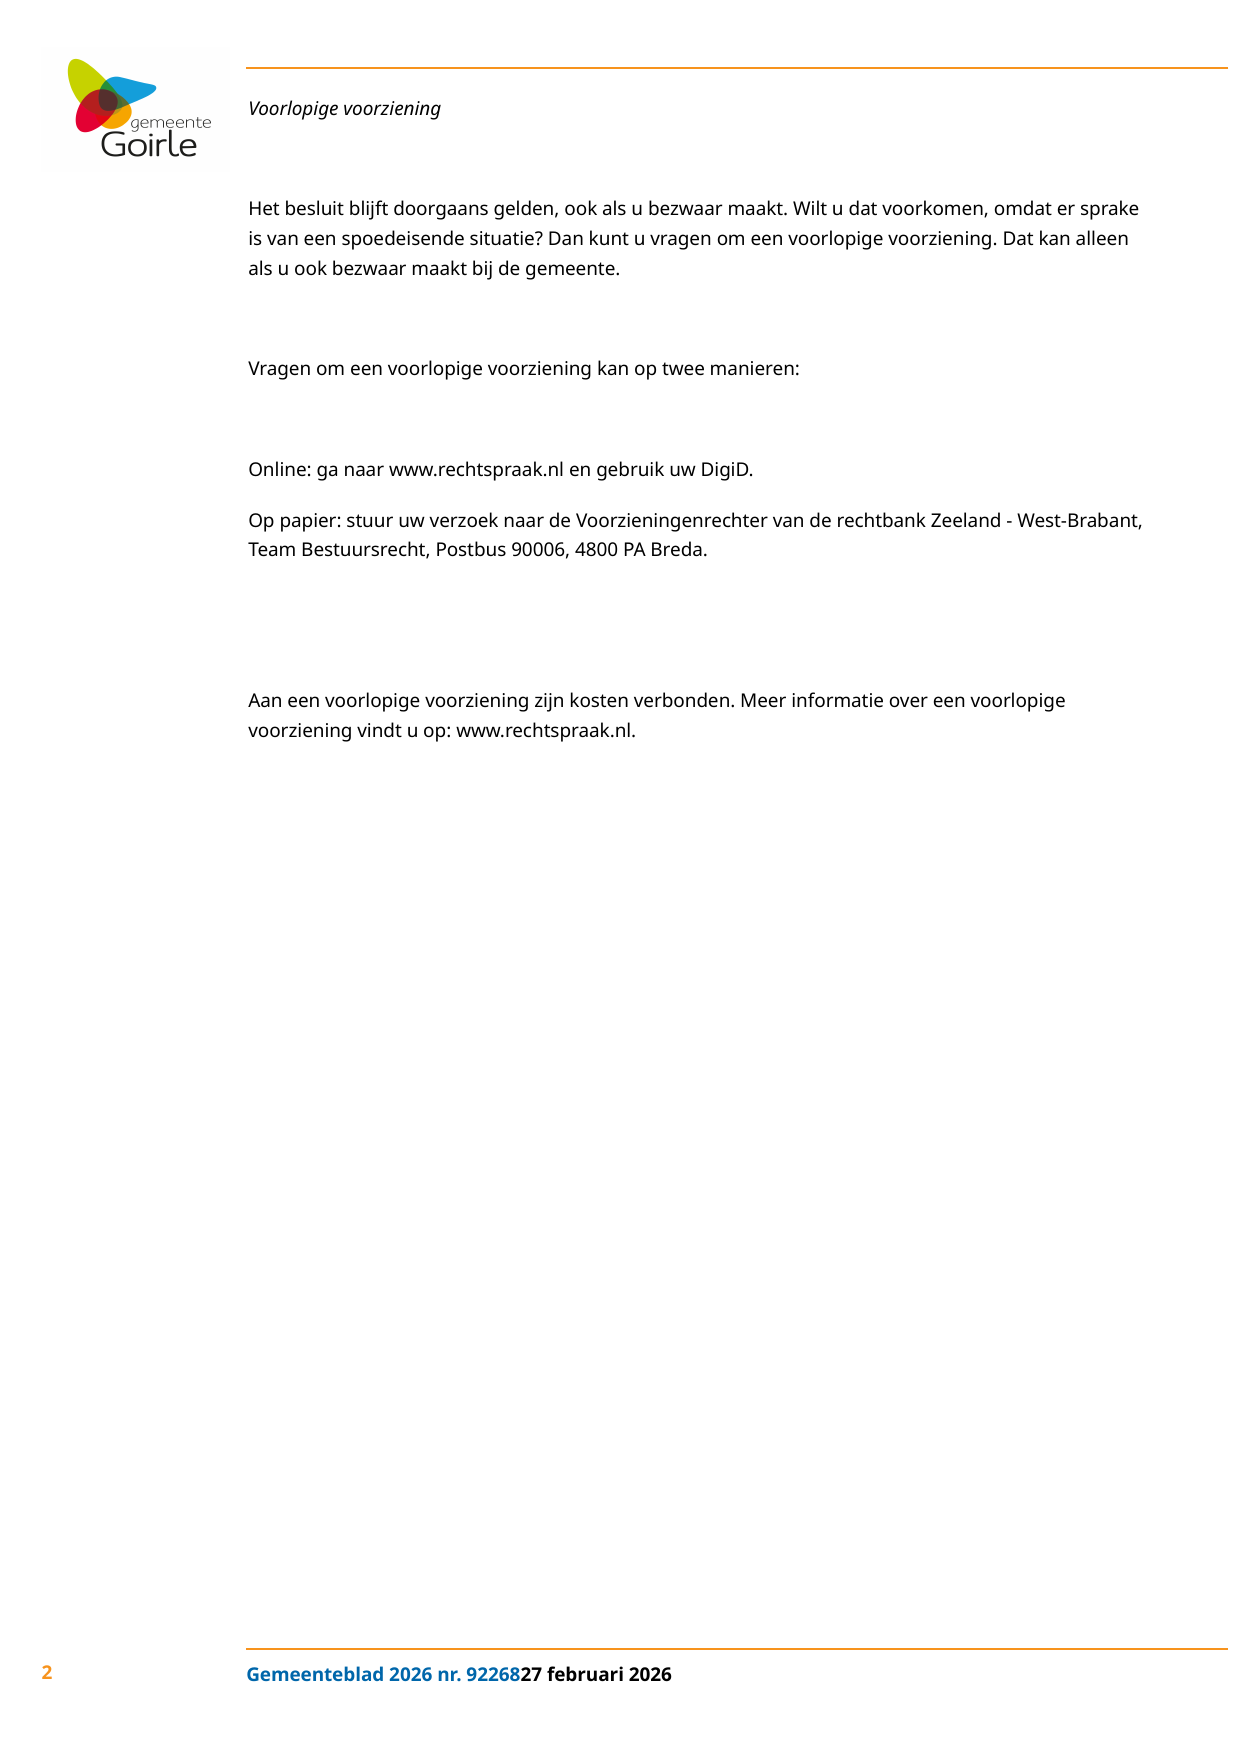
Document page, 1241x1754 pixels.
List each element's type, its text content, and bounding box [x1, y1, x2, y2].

picture [41, 47, 231, 172]
text Op papier: stuur uw verzoek naar de Voorzieningenrechter van de rechtbank Zeeland - West-Brabant, Team Bestuursrecht, Postbus 90006, 4800 PA Breda. [248, 507, 1152, 562]
text Voorlopige voorziening [248, 95, 1152, 121]
text Aan een voorlopige voorziening zijn kosten verbonden. Meer informatie over een voorlopige voorziening vindt u op: www.rechtspraak.nl. [248, 688, 1152, 743]
text Het besluit blijft doorgaans gelden, ook als u bezwaar maakt. Wilt u dat voorkomen, omdat er sprake is van een spoedeisende situatie? Dan kunt u vragen om een voorlopige voorziening. Dat kan alleen als u ook bezwaar maakt bij de gemeente. [248, 196, 1152, 281]
text Online: ga naar www.rechtspraak.nl en gebruik uw DigiD. [248, 456, 1152, 482]
text Vragen om een voorlopige voorziening kan op twee manieren: [248, 356, 1152, 381]
